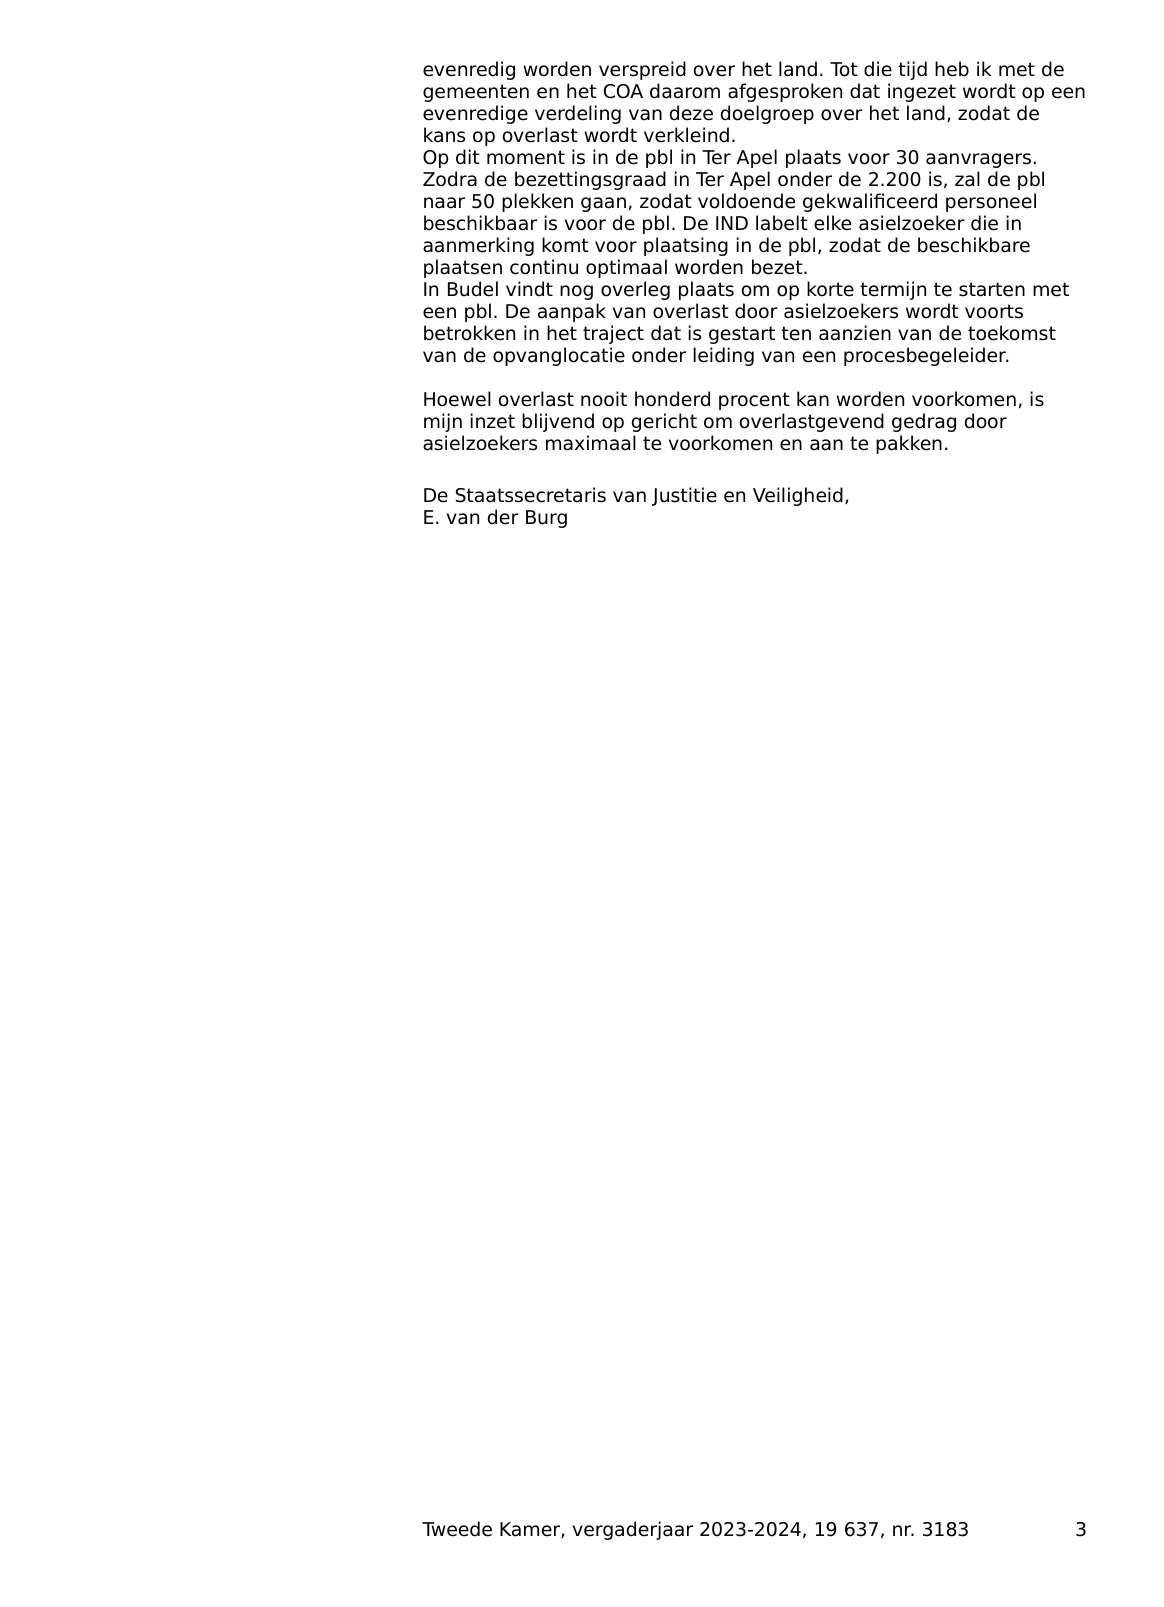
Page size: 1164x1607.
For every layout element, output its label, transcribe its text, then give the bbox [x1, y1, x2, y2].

text Hoewel overlast nooit honderd procent kan worden voorkomen, is mijn inzet blijvend op gericht om overlastgevend gedrag door asielzoekers maximaal te voorkomen en aan te pakken. [422, 389, 1087, 455]
text evenredig worden verspreid over het land. Tot die tijd heb ik met de gemeenten en het COA daarom afgesproken dat ingezet wordt op een evenredige verdeling van deze doelgroep over het land, zodat de kans op overlast wordt verkleind. [422, 59, 1087, 147]
text De Staatssecretaris van Justitie en Veiligheid, E. van der Burg [422, 485, 1087, 529]
text Op dit moment is in de pbl in Ter Apel plaats voor 30 aanvragers. Zodra de bezettingsgraad in Ter Apel onder de 2.200 is, zal de pbl naar 50 plekken gaan, zodat voldoende gekwalificeerd personeel beschikbaar is voor de pbl. De IND labelt elke asielzoeker die in aanmerking komt voor plaatsing in de pbl, zodat de beschikbare plaatsen continu optimaal worden bezet. [422, 147, 1087, 279]
text In Budel vindt nog overleg plaats om op korte termijn te starten met een pbl. De aanpak van overlast door asielzoekers wordt voorts betrokken in het traject dat is gestart ten aanzien van de toekomst van de opvanglocatie onder leiding van een procesbegeleider. [422, 279, 1087, 367]
